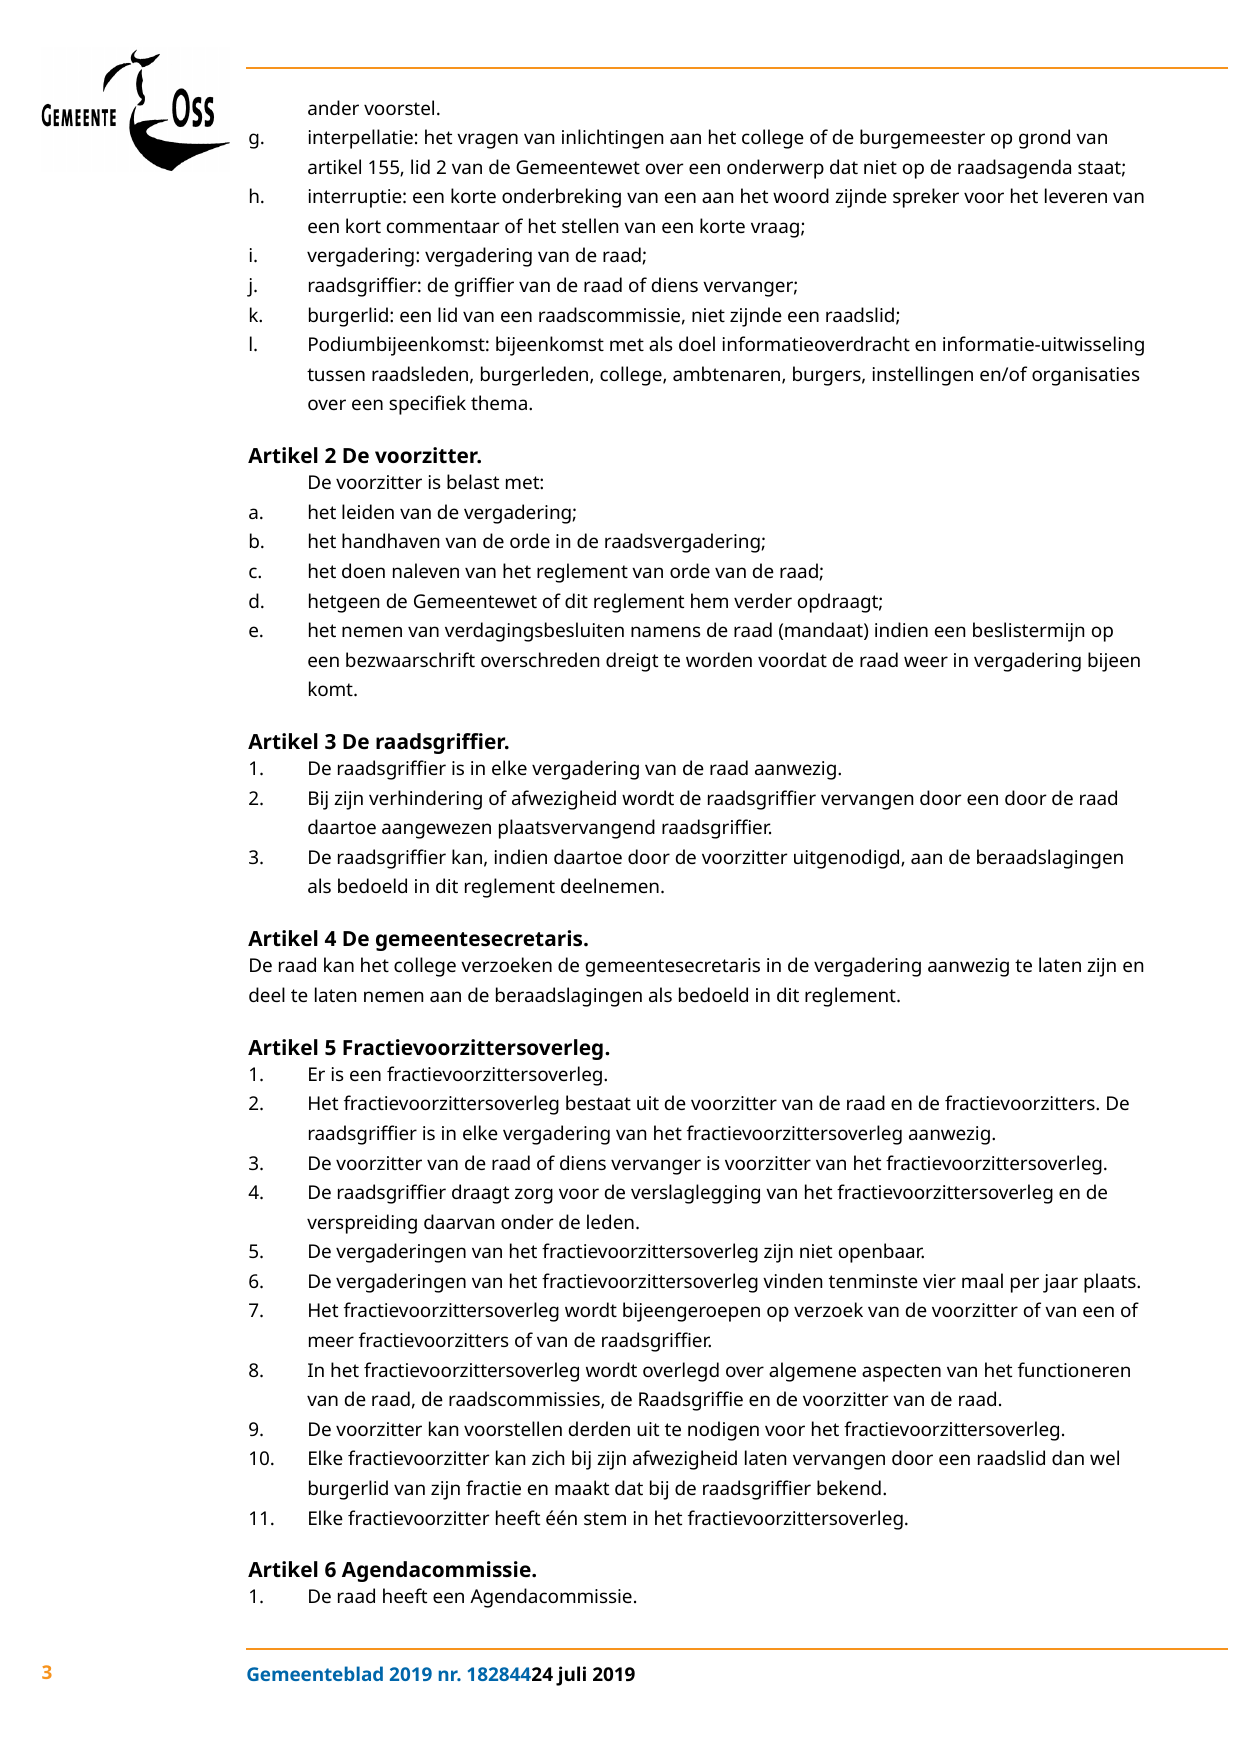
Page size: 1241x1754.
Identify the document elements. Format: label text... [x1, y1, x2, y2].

text Artikel 5 Fractievoorzittersoverleg. [248, 1033, 1152, 1061]
list De raadsgriffier kan, indien daartoe door de voorzitter uitgenodigd, aan de beraadslagingen als bedoeld in dit reglement deelnemen. [248, 844, 1152, 899]
list De vergaderingen van het fractievoorzittersoverleg zijn niet openbaar. [248, 1238, 1152, 1264]
list De vergaderingen van het fractievoorzittersoverleg vinden tenminste vier maal per jaar plaats. [248, 1268, 1152, 1294]
list burgerlid: een lid van een raadscommissie, niet zijnde een raadslid; [248, 302, 1152, 328]
list In het fractievoorzittersoverleg wordt overlegd over algemene aspecten van het functioneren van de raad, de raadscommissies, de Raadsgriffie en de voorzitter van de raad. [248, 1357, 1152, 1412]
list Podiumbijeenkomst: bijeenkomst met als doel informatieoverdracht en informatie-uitwisseling tussen raadsleden, burgerleden, college, ambtenaren, burgers, instellingen en/of organisaties over een specifiek thema. [248, 331, 1152, 416]
text De raad kan het college verzoeken de gemeentesecretaris in de vergadering aanwezig te laten zijn en deel te laten nemen aan de beraadslagingen als bedoeld in dit reglement. [248, 953, 1152, 1008]
text Artikel 3 De raadsgriffier. [248, 727, 1152, 755]
list Er is een fractievoorzittersoverleg. [248, 1061, 1152, 1087]
list interpellatie: het vragen van inlichtingen aan het college of de burgemeester op grond van artikel 155, lid 2 van de Gemeentewet over een onderwerp dat niet op de raadsagenda staat; [248, 124, 1152, 180]
list De raadsgriffier draagt zorg voor de verslaglegging van het fractievoorzittersoverleg en de verspreiding daarvan onder de leden. [248, 1179, 1152, 1235]
text Artikel 2 De voorzitter. [248, 441, 1152, 469]
list het nemen van verdagingsbesluiten namens de raad (mandaat) indien een beslistermijn op een bezwaarschrift overschreden dreigt te worden voordat de raad weer in vergadering bijeen komt. [248, 617, 1152, 702]
list De voorzitter is belast met: [248, 469, 1152, 495]
list het leiden van de vergadering; [248, 499, 1152, 525]
list vergadering: vergadering van de raad; [248, 243, 1152, 268]
list De voorzitter kan voorstellen derden uit te nodigen voor het fractievoorzittersoverleg. [248, 1416, 1152, 1442]
list Het fractievoorzittersoverleg bestaat uit de voorzitter van de raad en de fractievoorzitters. De raadsgriffier is in elke vergadering van het fractievoorzittersoverleg aanwezig. [248, 1091, 1152, 1146]
text Artikel 4 De gemeentesecretaris. [248, 924, 1152, 953]
list interruptie: een korte onderbreking van een aan het woord zijnde spreker voor het leveren van een kort commentaar of het stellen van een korte vraag; [248, 183, 1152, 239]
list De raadsgriffier is in elke vergadering van de raad aanwezig. [248, 755, 1152, 781]
list het doen naleven van het reglement van orde van de raad; [248, 558, 1152, 584]
list het handhaven van de orde in de raadsvergadering; [248, 529, 1152, 554]
list De raad heeft een Agendacommissie. [248, 1584, 1152, 1609]
text Artikel 6 Agendacommissie. [248, 1555, 1152, 1584]
list Het fractievoorzittersoverleg wordt bijeengeroepen op verzoek van de voorzitter of van een of meer fractievoorzitters of van de raadsgriffier. [248, 1298, 1152, 1353]
list ander voorstel. [248, 95, 1152, 121]
list Elke fractievoorzitter kan zich bij zijn afwezigheid laten vervangen door een raadslid dan wel burgerlid van zijn fractie en maakt dat bij de raadsgriffier bekend. [248, 1446, 1152, 1501]
list hetgeen de Gemeentewet of dit reglement hem verder opdraagt; [248, 588, 1152, 613]
picture [41, 47, 231, 172]
list Elke fractievoorzitter heeft één stem in het fractievoorzittersoverleg. [248, 1505, 1152, 1531]
list Bij zijn verhindering of afwezigheid wordt de raadsgriffier vervangen door een door de raad daartoe aangewezen plaatsvervangend raadsgriffier. [248, 785, 1152, 840]
list De voorzitter van de raad of diens vervanger is voorzitter van het fractievoorzittersoverleg. [248, 1150, 1152, 1176]
list raadsgriffier: de griffier van de raad of diens vervanger; [248, 272, 1152, 298]
